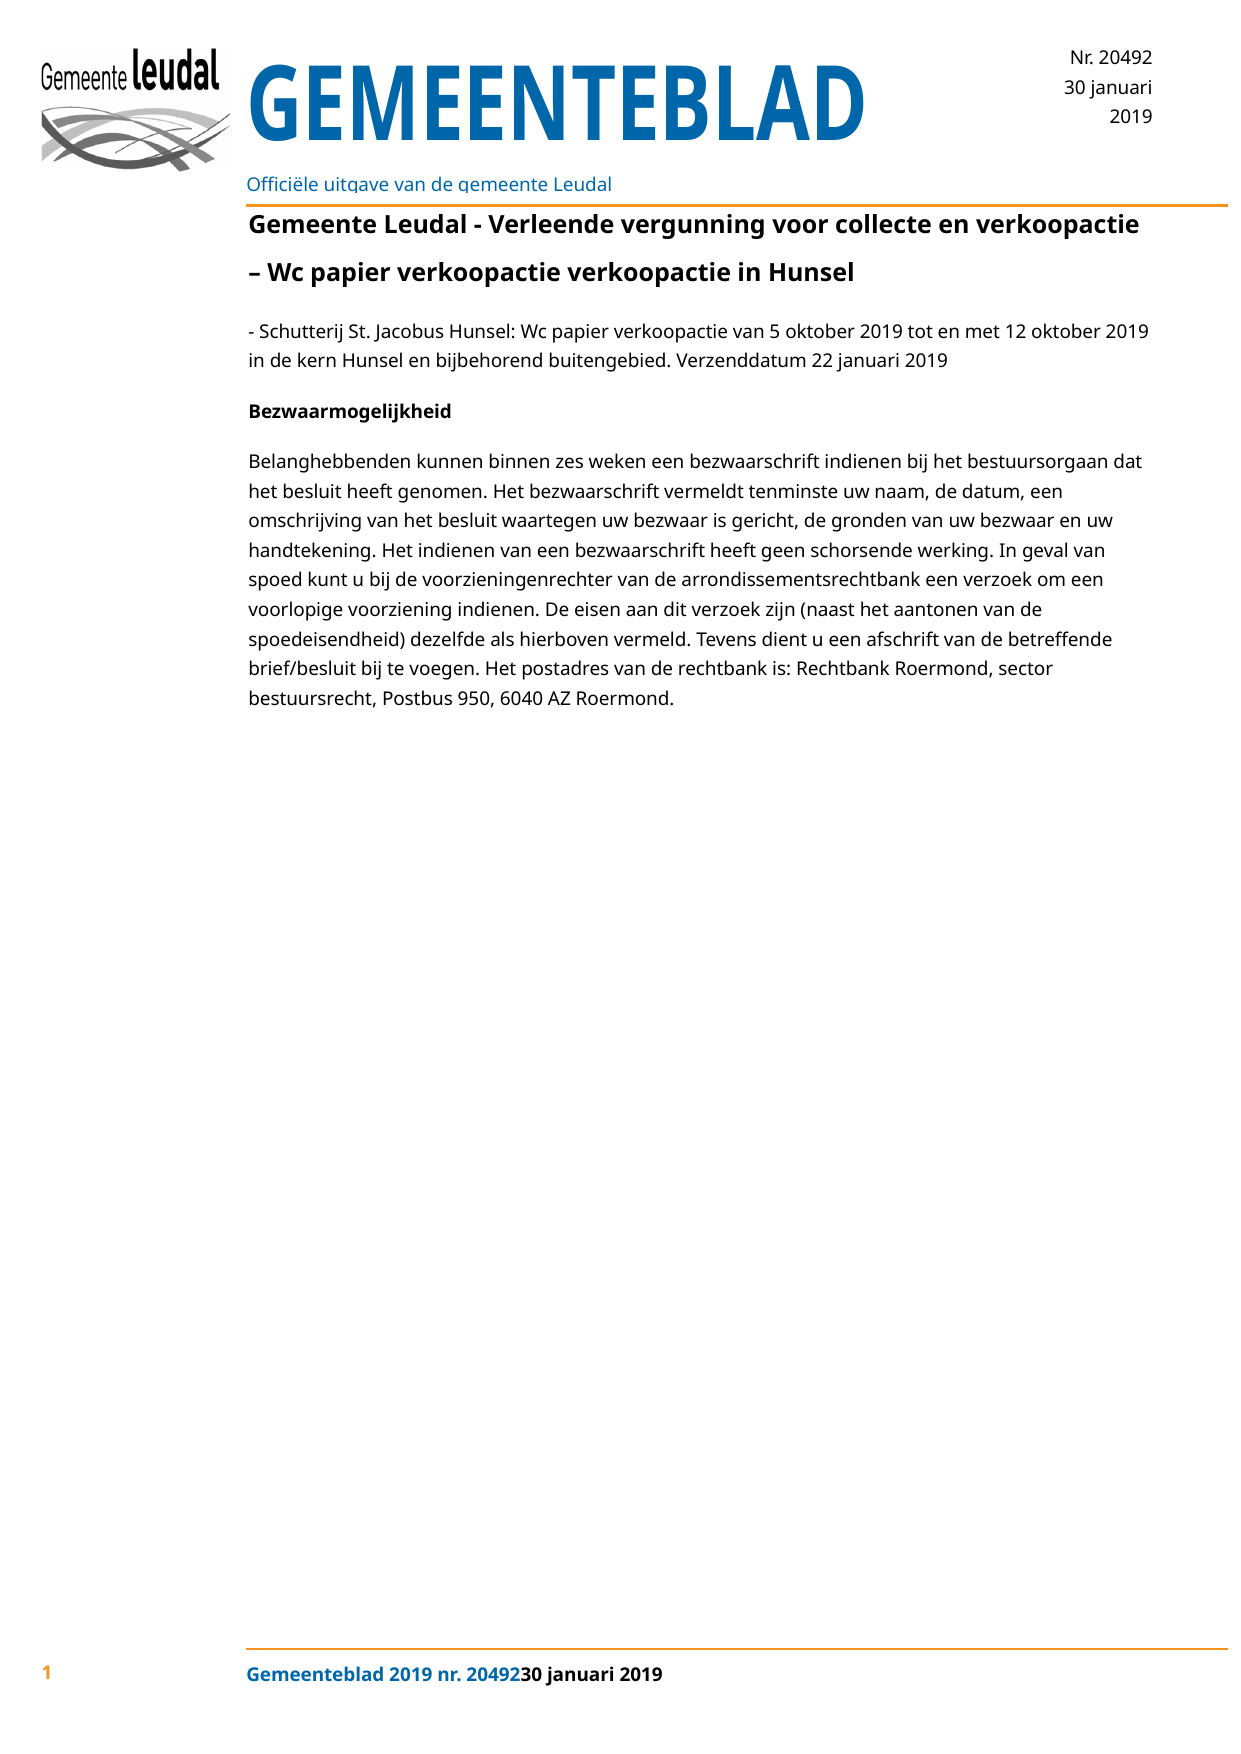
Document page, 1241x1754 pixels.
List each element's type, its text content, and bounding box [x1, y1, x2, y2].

text Gemeente Leudal - Verleende vergunning voor collecte en verkoopactie – Wc papier verkoopactie verkoopactie in Hunsel [248, 207, 1152, 288]
text Bezwaarmogelijkheid [248, 398, 1152, 424]
text Belanghebbenden kunnen binnen zes weken een bezwaarschrift indienen bij het bestuursorgaan dat het besluit heeft genomen. Het bezwaarschrift vermeldt tenminste uw naam, de datum, een omschrijving van het besluit waartegen uw bezwaar is gericht, de gronden van uw bezwaar en uw handtekening. Het indienen van een bezwaarschrift heeft geen schorsende werking. In geval van spoed kunt u bij de voorzieningenrechter van de arrondissementsrechtbank een verzoek om een voorlopige voorziening indienen. De eisen aan dit verzoek zijn (naast het aantonen van de spoedeisendheid) dezelfde als hierboven vermeld. Tevens dient u een afschrift van de betreffende brief/besluit bij te voegen. Het postadres van de rechtbank is: Rechtbank Roermond, sector bestuursrecht, Postbus 950, 6040 AZ Roermond. [248, 448, 1152, 711]
text - Schutterij St. Jacobus Hunsel: Wc papier verkoopactie van 5 oktober 2019 tot en met 12 oktober 2019 in de kern Hunsel en bijbehorend buitengebied. Verzenddatum 22 januari 2019 [248, 318, 1152, 373]
picture [41, 47, 231, 172]
